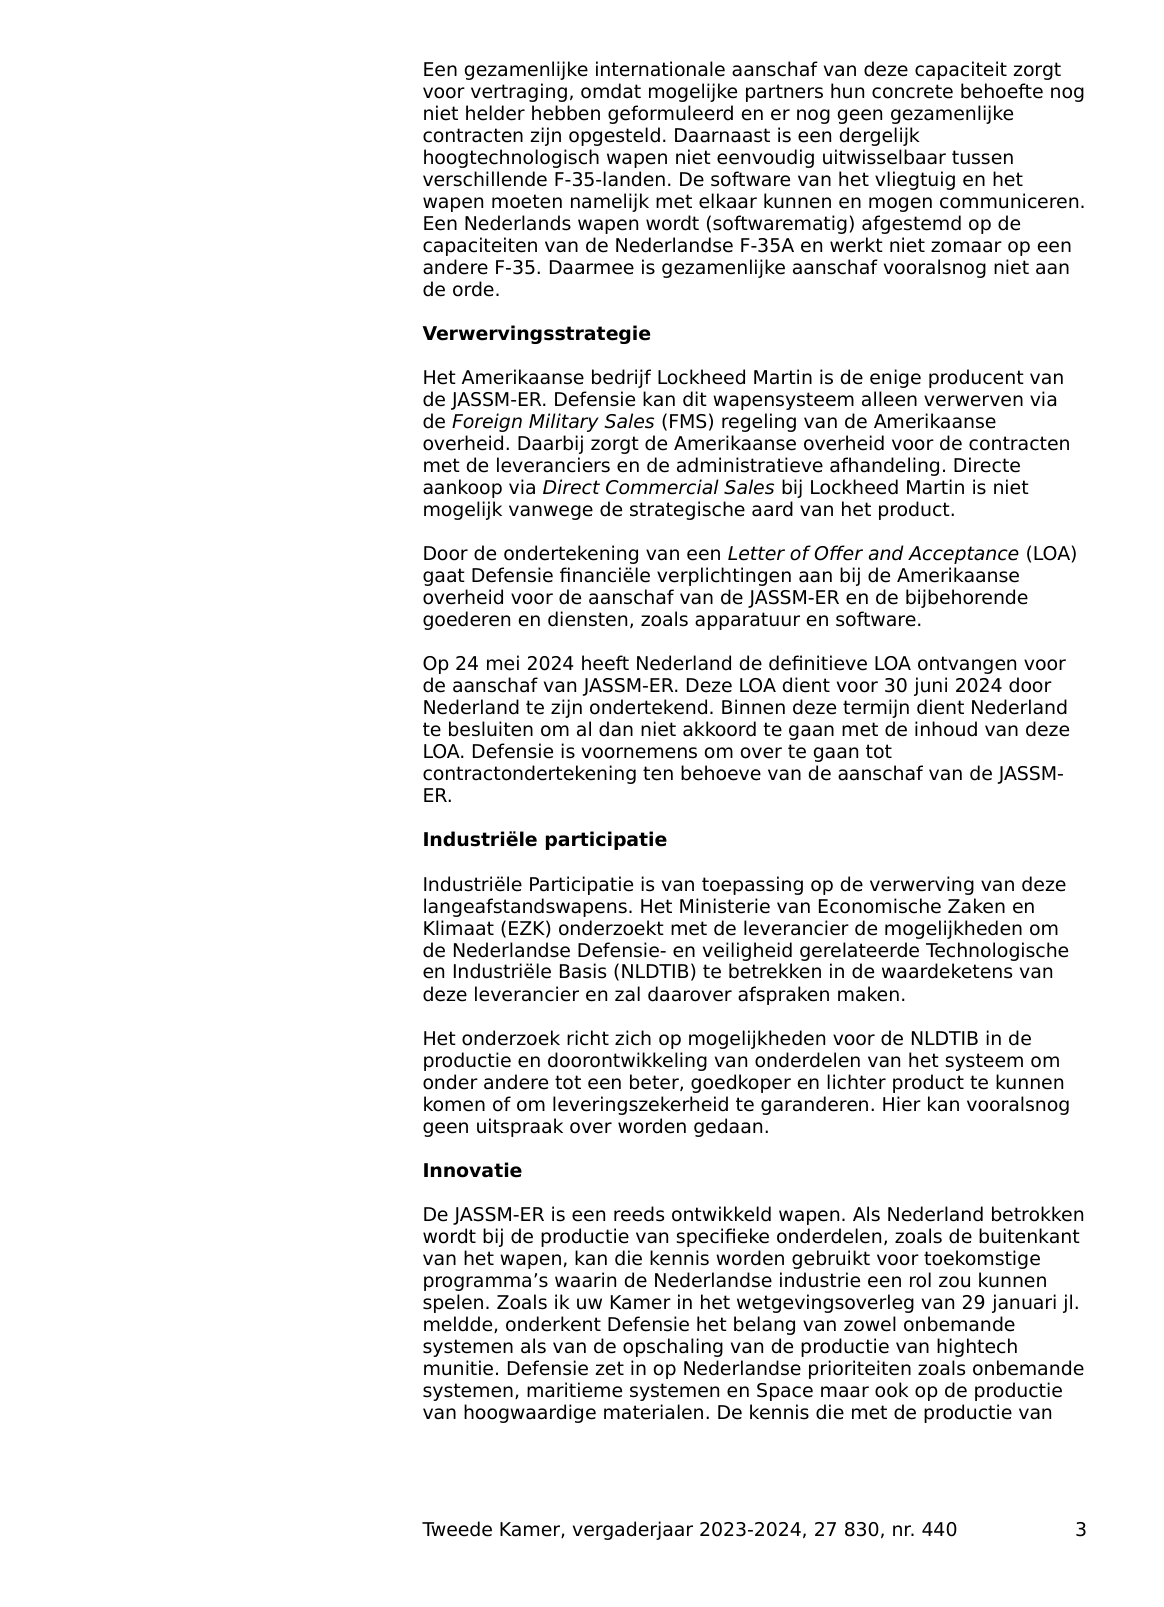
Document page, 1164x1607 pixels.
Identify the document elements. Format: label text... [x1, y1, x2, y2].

text Een gezamenlijke internationale aanschaf van deze capaciteit zorgt voor vertraging, omdat mogelijke partners hun concrete behoefte nog niet helder hebben geformuleerd en er nog geen gezamenlijke contracten zijn opgesteld. Daarnaast is een dergelijk hoogtechnologisch wapen niet eenvoudig uitwisselbaar tussen verschillende F-35-landen. De software van het vliegtuig en het wapen moeten namelijk met elkaar kunnen en mogen communiceren. Een Nederlands wapen wordt (softwarematig) afgestemd op de capaciteiten van de Nederlandse F-35A en werkt niet zomaar op een andere F-35. Daarmee is gezamenlijke aanschaf vooralsnog niet aan de orde. [422, 59, 1087, 301]
subtitle Verwervingsstrategie [422, 323, 1087, 345]
text Door de ondertekening van een Letter of Offer and Acceptance (LOA) gaat Defensie financiële verplichtingen aan bij de Amerikaanse overheid voor de aanschaf van de JASSM-ER en de bijbehorende goederen en diensten, zoals apparatuur en software. [422, 543, 1087, 631]
text De JASSM-ER is een reeds ontwikkeld wapen. Als Nederland betrokken wordt bij de productie van specifieke onderdelen, zoals de buitenkant van het wapen, kan die kennis worden gebruikt voor toekomstige programma’s waarin de Nederlandse industrie een rol zou kunnen spelen. Zoals ik uw Kamer in het wetgevingsoverleg van 29 januari jl. meldde, onderkent Defensie het belang van zowel onbemande systemen als van de opschaling van de productie van hightech munitie. Defensie zet in op Nederlandse prioriteiten zoals onbemande systemen, maritieme systemen en Space maar ook op de productie van hoogwaardige materialen. De kennis die met de productie van [422, 1204, 1087, 1424]
text Industriële Participatie is van toepassing op de verwerving van deze langeafstandswapens. Het Ministerie van Economische Zaken en Klimaat (EZK) onderzoekt met de leverancier de mogelijkheden om de Nederlandse Defensie- en veiligheid gerelateerde Technologische en Industriële Basis (NLDTIB) te betrekken in de waardeketens van deze leverancier en zal daarover afspraken maken. [422, 873, 1087, 1005]
subtitle Innovatie [422, 1160, 1087, 1182]
subtitle Industriële participatie [422, 829, 1087, 851]
text Het Amerikaanse bedrijf Lockheed Martin is de enige producent van de JASSM-ER. Defensie kan dit wapensysteem alleen verwerven via de Foreign Military Sales (FMS) regeling van de Amerikaanse overheid. Daarbij zorgt de Amerikaanse overheid voor de contracten met de leveranciers en de administratieve afhandeling. Directe aankoop via Direct Commercial Sales bij Lockheed Martin is niet mogelijk vanwege de strategische aard van het product. [422, 367, 1087, 521]
text Op 24 mei 2024 heeft Nederland de definitieve LOA ontvangen voor de aanschaf van JASSM-ER. Deze LOA dient voor 30 juni 2024 door Nederland te zijn ondertekend. Binnen deze termijn dient Nederland te besluiten om al dan niet akkoord te gaan met de inhoud van deze LOA. Defensie is voornemens om over te gaan tot contractondertekening ten behoeve van de aanschaf van de JASSM-ER. [422, 653, 1087, 807]
text Het onderzoek richt zich op mogelijkheden voor de NLDTIB in de productie en doorontwikkeling van onderdelen van het systeem om onder andere tot een beter, goedkoper en lichter product te kunnen komen of om leveringszekerheid te garanderen. Hier kan vooralsnog geen uitspraak over worden gedaan. [422, 1028, 1087, 1137]
